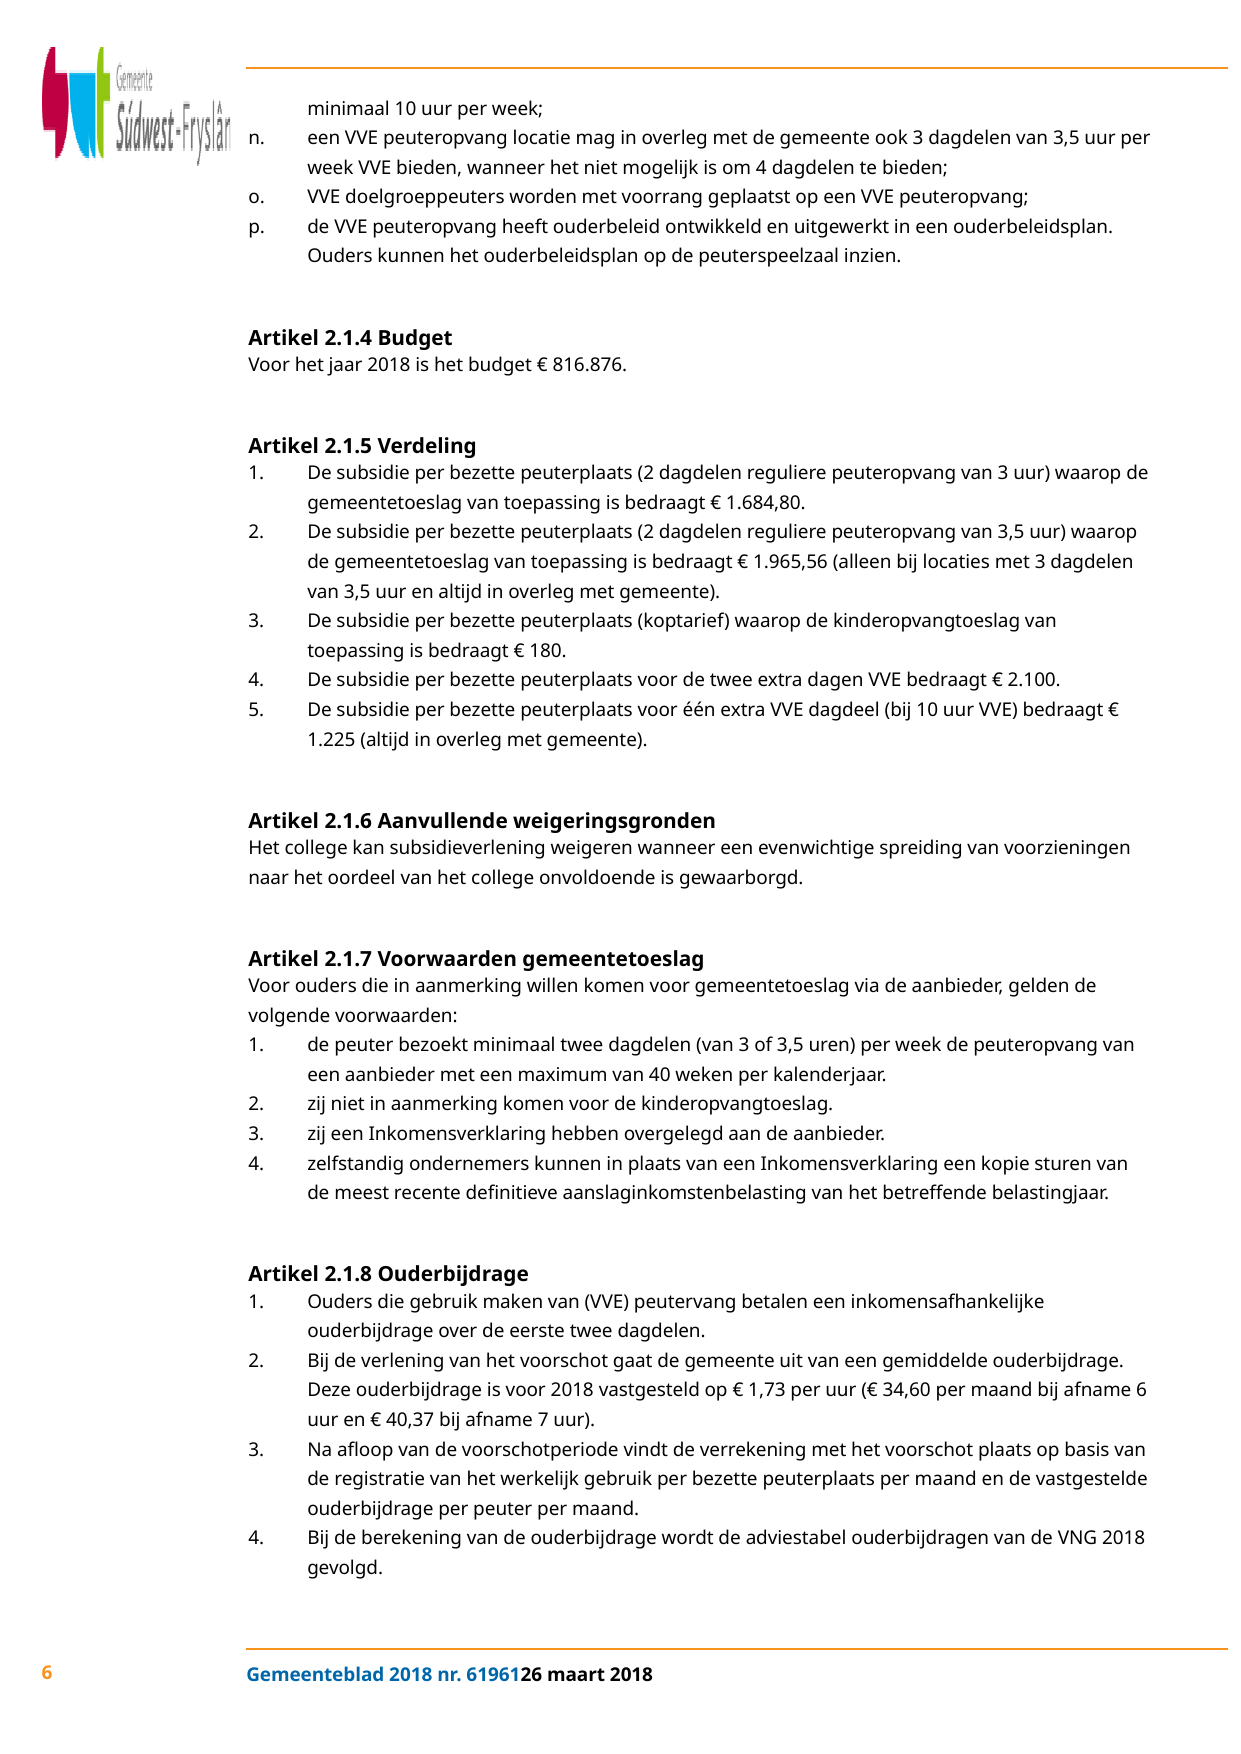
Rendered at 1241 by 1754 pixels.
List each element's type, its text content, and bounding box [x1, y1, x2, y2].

list zelfstandig ondernemers kunnen in plaats van een Inkomensverklaring een kopie sturen van de meest recente definitieve aanslaginkomstenbelasting van het betreffende belastingjaar. [248, 1150, 1152, 1205]
text Artikel 2.1.6 Aanvullende weigeringsgronden [248, 806, 1152, 834]
list De subsidie per bezette peuterplaats (2 dagdelen reguliere peuteropvang van 3,5 uur) waarop de gemeentetoeslag van toepassing is bedraagt € 1.965,56 (alleen bij locaties met 3 dagdelen van 3,5 uur en altijd in overleg met gemeente). [248, 519, 1152, 604]
list Bij de berekening van de ouderbijdrage wordt de adviestabel ouderbijdragen van de VNG 2018 gevolgd. [248, 1524, 1152, 1580]
list een VVE peuteropvang locatie mag in overleg met de gemeente ook 3 dagdelen van 3,5 uur per week VVE bieden, wanneer het niet mogelijk is om 4 dagdelen te bieden; [248, 124, 1152, 180]
text Artikel 2.1.7 Voorwaarden gemeentetoeslag [248, 944, 1152, 972]
list zij niet in aanmerking komen voor de kinderopvangtoeslag. [248, 1091, 1152, 1116]
list minimaal 10 uur per week; [248, 95, 1152, 121]
text Voor het jaar 2018 is het budget € 816.876. [248, 351, 1152, 377]
text Voor ouders die in aanmerking willen komen voor gemeentetoeslag via de aanbieder, gelden de volgende voorwaarden: [248, 972, 1152, 1028]
list zij een Inkomensverklaring hebben overgelegd aan de aanbieder. [248, 1120, 1152, 1146]
list De subsidie per bezette peuterplaats (koptarief) waarop de kinderopvangtoeslag van toepassing is bedraagt € 180. [248, 607, 1152, 663]
list Bij de verlening van het voorschot gaat de gemeente uit van een gemiddelde ouderbijdrage. Deze ouderbijdrage is voor 2018 vastgesteld op € 1,73 per uur (€ 34,60 per maand bij afname 6 uur en € 40,37 bij afname 7 uur). [248, 1347, 1152, 1432]
picture [41, 47, 231, 172]
list de peuter bezoekt minimaal twee dagdelen (van 3 of 3,5 uren) per week de peuteropvang van een aanbieder met een maximum van 40 weken per kalenderjaar. [248, 1031, 1152, 1087]
text Artikel 2.1.8 Ouderbijdrage [248, 1259, 1152, 1288]
list Na afloop van de voorschotperiode vindt de verrekening met het voorschot plaats op basis van de registratie van het werkelijk gebruik per bezette peuterplaats per maand en de vastgestelde ouderbijdrage per peuter per maand. [248, 1436, 1152, 1521]
list de VVE peuteropvang heeft ouderbeleid ontwikkeld en uitgewerkt in een ouderbeleidsplan. Ouders kunnen het ouderbeleidsplan op de peuterspeelzaal inzien. [248, 213, 1152, 268]
list De subsidie per bezette peuterplaats voor één extra VVE dagdeel (bij 10 uur VVE) bedraagt € 1.225 (altijd in overleg met gemeente). [248, 696, 1152, 752]
list De subsidie per bezette peuterplaats (2 dagdelen reguliere peuteropvang van 3 uur) waarop de gemeentetoeslag van toepassing is bedraagt € 1.684,80. [248, 459, 1152, 515]
list De subsidie per bezette peuterplaats voor de twee extra dagen VVE bedraagt € 2.100. [248, 667, 1152, 692]
text Artikel 2.1.4 Budget [248, 323, 1152, 351]
text Artikel 2.1.5 Verdeling [248, 431, 1152, 459]
list Ouders die gebruik maken van (VVE) peutervang betalen een inkomensafhankelijke ouderbijdrage over de eerste twee dagdelen. [248, 1288, 1152, 1343]
list VVE doelgroeppeuters worden met voorrang geplaatst op een VVE peuteropvang; [248, 183, 1152, 209]
text Het college kan subsidieverlening weigeren wanneer een evenwichtige spreiding van voorzieningen naar het oordeel van het college onvoldoende is gewaarborgd. [248, 834, 1152, 889]
